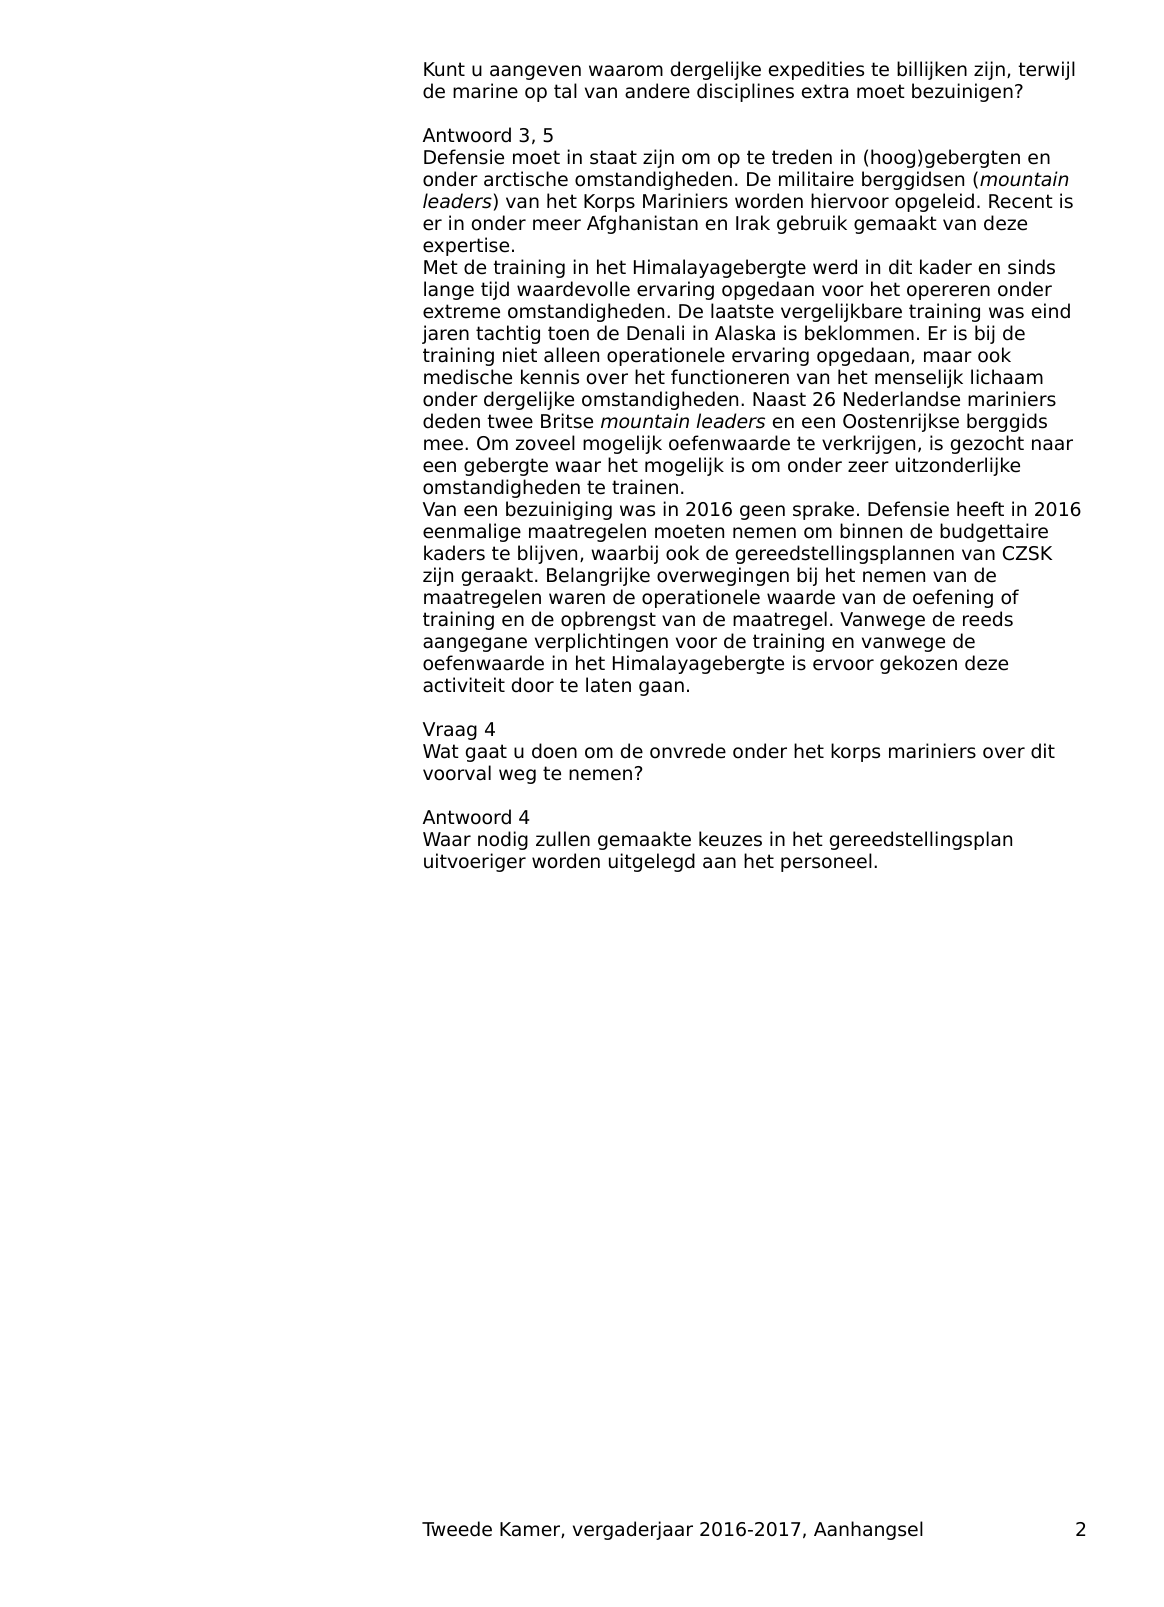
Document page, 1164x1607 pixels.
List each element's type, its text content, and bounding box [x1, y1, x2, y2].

text Vraag 4 [422, 719, 1087, 741]
text Met de training in het Himalayagebergte werd in dit kader en sinds lange tijd waardevolle ervaring opgedaan voor het opereren onder extreme omstandigheden. De laatste vergelijkbare training was eind jaren tachtig toen de Denali in Alaska is beklommen. Er is bij de training niet alleen operationele ervaring opgedaan, maar ook medische kennis over het functioneren van het menselijk lichaam onder dergelijke omstandigheden. Naast 26 Nederlandse mariniers deden twee Britse mountain leaders en een Oostenrijkse berggids mee. Om zoveel mogelijk oefenwaarde te verkrijgen, is gezocht naar een gebergte waar het mogelijk is om onder zeer uitzonderlijke omstandigheden te trainen. [422, 257, 1087, 499]
text Antwoord 4 [422, 807, 1087, 829]
text Defensie moet in staat zijn om op te treden in (hoog)gebergten en onder arctische omstandigheden. De militaire berggidsen (mountain leaders) van het Korps Mariniers worden hiervoor opgeleid. Recent is er in onder meer Afghanistan en Irak gebruik gemaakt van deze expertise. [422, 147, 1087, 257]
text Kunt u aangeven waarom dergelijke expedities te billijken zijn, terwijl de marine op tal van andere disciplines extra moet bezuinigen? [422, 59, 1087, 103]
text Wat gaat u doen om de onvrede onder het korps mariniers over dit voorval weg te nemen? [422, 741, 1087, 785]
text Waar nodig zullen gemaakte keuzes in het gereedstellingsplan uitvoeriger worden uitgelegd aan het personeel. [422, 829, 1087, 873]
text Van een bezuiniging was in 2016 geen sprake. Defensie heeft in 2016 eenmalige maatregelen moeten nemen om binnen de budgettaire kaders te blijven, waarbij ook de gereedstellingsplannen van CZSK zijn geraakt. Belangrijke overwegingen bij het nemen van de maatregelen waren de operationele waarde van de oefening of training en de opbrengst van de maatregel. Vanwege de reeds aangegane verplichtingen voor de training en vanwege de oefenwaarde in het Himalayagebergte is ervoor gekozen deze activiteit door te laten gaan. [422, 499, 1087, 697]
text Antwoord 3, 5 [422, 125, 1087, 147]
